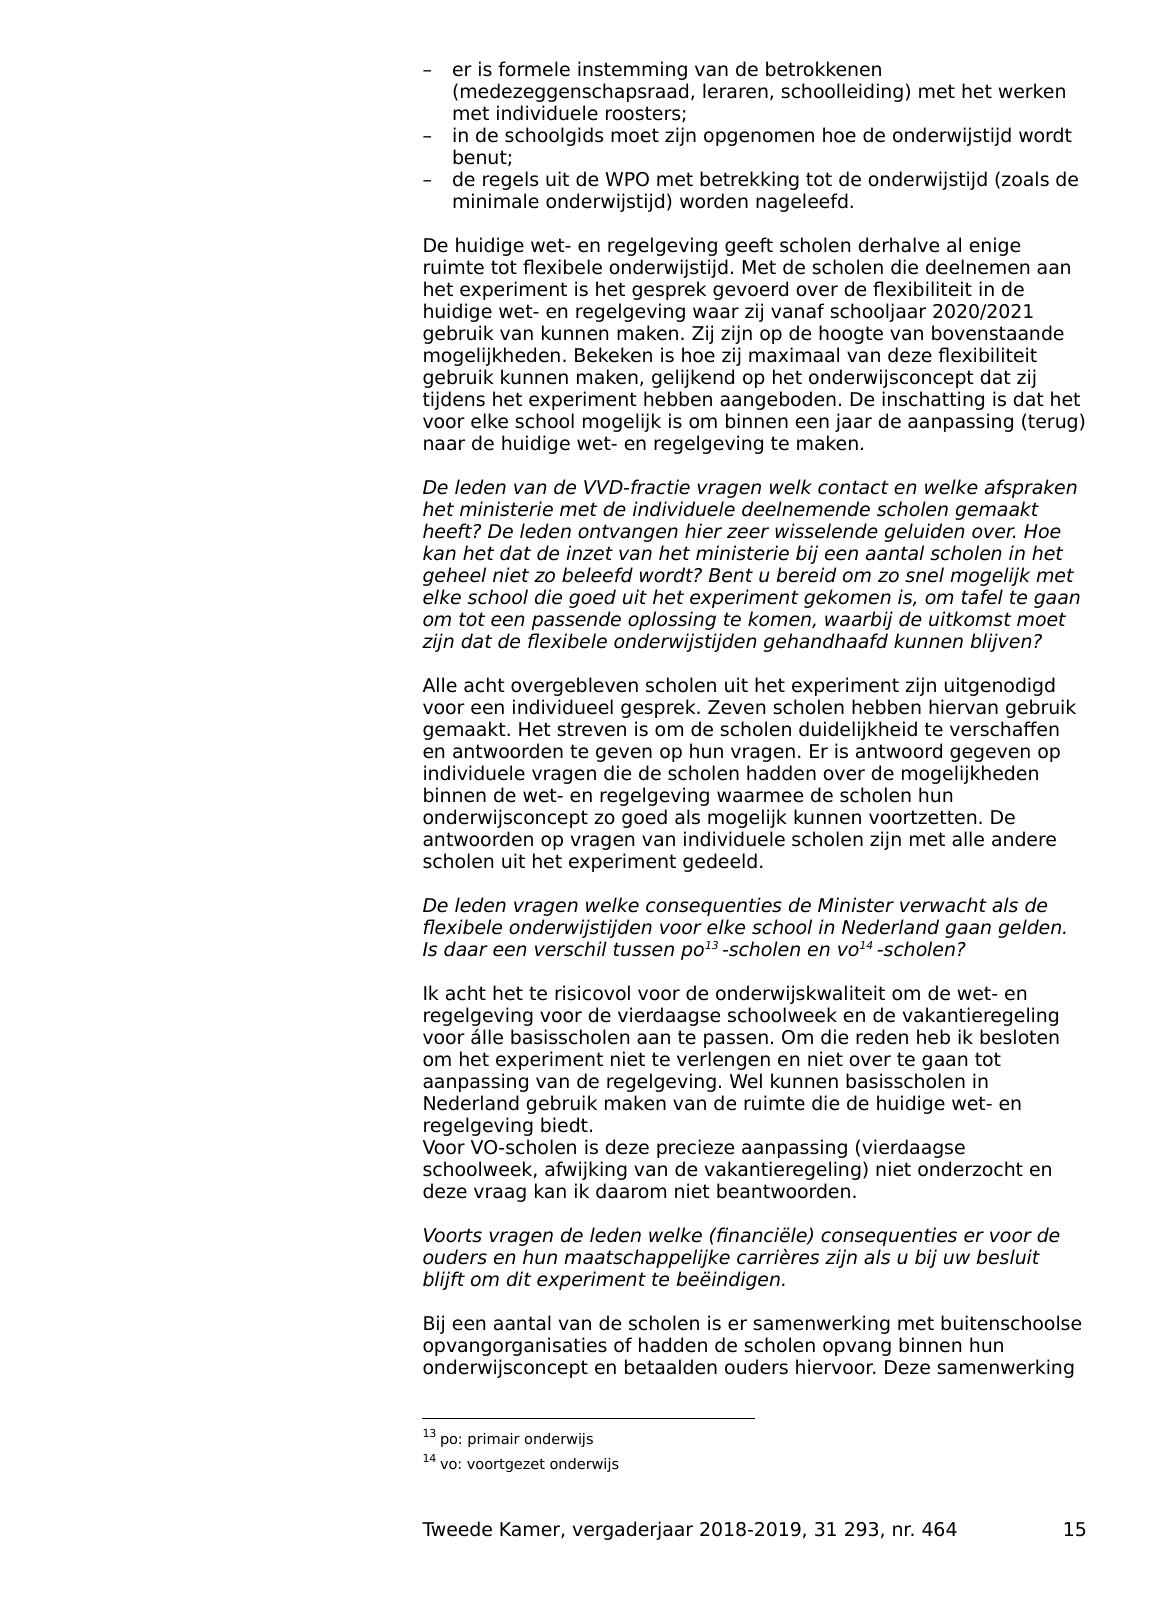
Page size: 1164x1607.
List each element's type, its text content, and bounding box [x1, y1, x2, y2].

text De leden vragen welke consequenties de Minister verwacht als de flexibele onderwijstijden voor elke school in Nederland gaan gelden. Is daar een verschil tussen po-scholen en vo-scholen? [422, 895, 1087, 961]
text Voor VO-scholen is deze precieze aanpassing (vierdaagse schoolweek, afwijking van de vakantieregeling) niet onderzocht en deze vraag kan ik daarom niet beantwoorden. [422, 1137, 1087, 1203]
text Alle acht overgebleven scholen uit het experiment zijn uitgenodigd voor een individueel gesprek. Zeven scholen hebben hiervan gebruik gemaakt. Het streven is om de scholen duidelijkheid te verschaffen en antwoorden te geven op hun vragen. Er is antwoord gegeven op individuele vragen die de scholen hadden over de mogelijkheden binnen de wet- en regelgeving waarmee de scholen hun onderwijsconcept zo goed als mogelijk kunnen voortzetten. De antwoorden op vragen van individuele scholen zijn met alle andere scholen uit het experiment gedeeld. [422, 675, 1087, 873]
text po: primair onderwijs [422, 1427, 1087, 1449]
text Voorts vragen de leden welke (financiële) consequenties er voor de ouders en hun maatschappelijke carrières zijn als u bij uw besluit blijft om dit experiment te beëindigen. [422, 1225, 1087, 1291]
text – de regels uit de WPO met betrekking tot de onderwijstijd (zoals de minimale onderwijstijd) worden nageleefd. [422, 169, 1087, 213]
text – er is formele instemming van de betrokkenen (medezeggenschapsraad, leraren, schoolleiding) met het werken met individuele roosters; [422, 59, 1087, 125]
text De huidige wet- en regelgeving geeft scholen derhalve al enige ruimte tot flexibele onderwijstijd. Met de scholen die deelnemen aan het experiment is het gesprek gevoerd over de flexibiliteit in de huidige wet- en regelgeving waar zij vanaf schooljaar 2020/2021 gebruik van kunnen maken. Zij zijn op de hoogte van bovenstaande mogelijkheden. Bekeken is hoe zij maximaal van deze flexibiliteit gebruik kunnen maken, gelijkend op het onderwijsconcept dat zij tijdens het experiment hebben aangeboden. De inschatting is dat het voor elke school mogelijk is om binnen een jaar de aanpassing (terug) naar de huidige wet- en regelgeving te maken. [422, 235, 1087, 455]
text – in de schoolgids moet zijn opgenomen hoe de onderwijstijd wordt benut; [422, 125, 1087, 169]
text De leden van de VVD-fractie vragen welk contact en welke afspraken het ministerie met de individuele deelnemende scholen gemaakt heeft? De leden ontvangen hier zeer wisselende geluiden over. Hoe kan het dat de inzet van het ministerie bij een aantal scholen in het geheel niet zo beleefd wordt? Bent u bereid om zo snel mogelijk met elke school die goed uit het experiment gekomen is, om tafel te gaan om tot een passende oplossing te komen, waarbij de uitkomst moet zijn dat de flexibele onderwijstijden gehandhaafd kunnen blijven? [422, 477, 1087, 653]
text vo: voortgezet onderwijs [422, 1452, 1087, 1474]
text Bij een aantal van de scholen is er samenwerking met buitenschoolse opvangorganisaties of hadden de scholen opvang binnen hun onderwijsconcept en betaalden ouders hiervoor. Deze samenwerking [422, 1313, 1087, 1379]
text Ik acht het te risicovol voor de onderwijskwaliteit om de wet- en regelgeving voor de vierdaagse schoolweek en de vakantieregeling voor álle basisscholen aan te passen. Om die reden heb ik besloten om het experiment niet te verlengen en niet over te gaan tot aanpassing van de regelgeving. Wel kunnen basisscholen in Nederland gebruik maken van de ruimte die de huidige wet- en regelgeving biedt. [422, 983, 1087, 1137]
